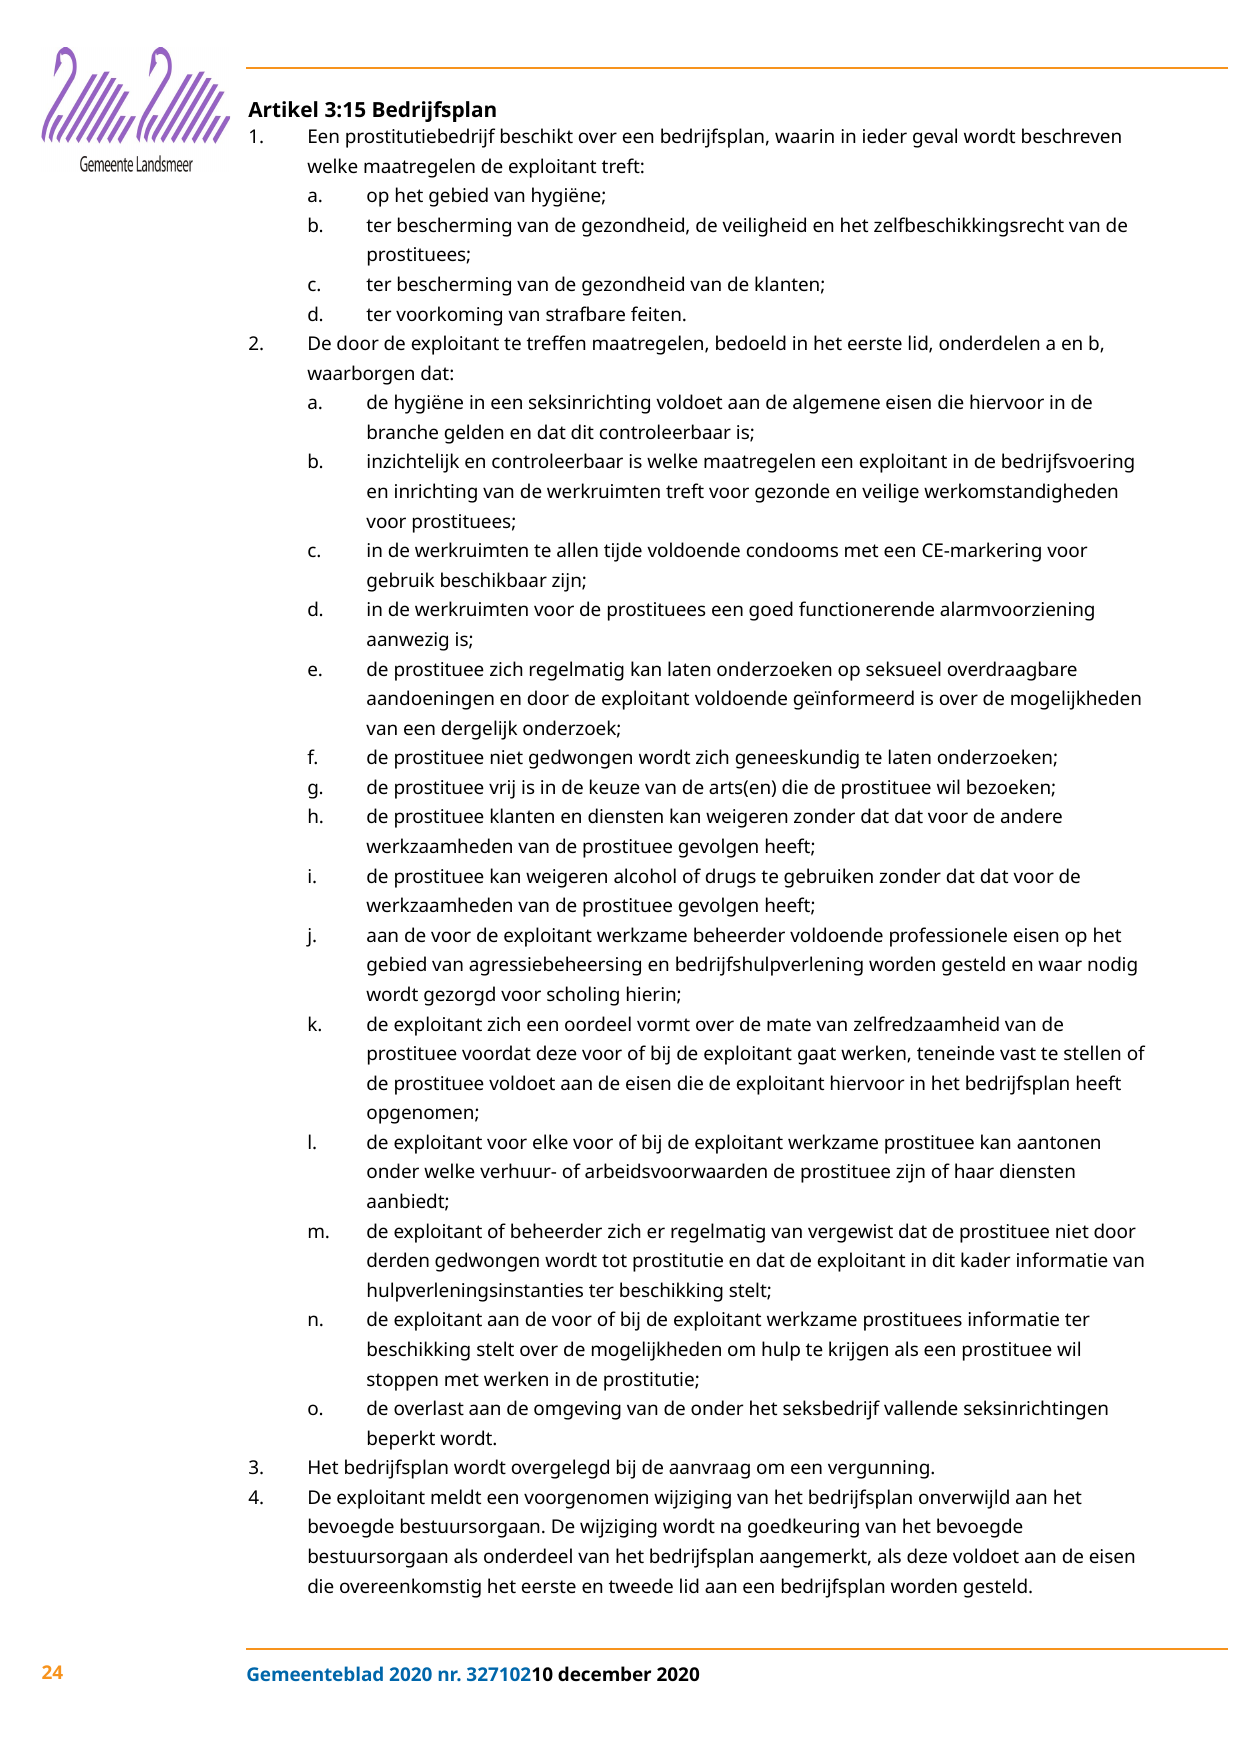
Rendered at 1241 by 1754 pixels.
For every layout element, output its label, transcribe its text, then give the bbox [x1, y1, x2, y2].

list de exploitant of beheerder zich er regelmatig van vergewist dat de prostituee niet door derden gedwongen wordt tot prostitutie en dat de exploitant in dit kader informatie van hulpverleningsinstanties ter beschikking stelt; [307, 1218, 1152, 1303]
list De door de exploitant te treffen maatregelen, bedoeld in het eerste lid, onderdelen a en b, waarborgen dat: [248, 330, 1152, 386]
list de prostituee vrij is in de keuze van de arts(en) die de prostituee wil bezoeken; [307, 774, 1152, 800]
list Het bedrijfsplan wordt overgelegd bij de aanvraag om een vergunning. [248, 1454, 1152, 1480]
text Artikel 3:15 Bedrijfsplan [248, 95, 1152, 123]
list de prostituee kan weigeren alcohol of drugs te gebruiken zonder dat dat voor de werkzaamheden van de prostituee gevolgen heeft; [307, 863, 1152, 918]
list in de werkruimten voor de prostituees een goed functionerende alarmvoorziening aanwezig is; [307, 597, 1152, 652]
list de overlast aan de omgeving van de onder het seksbedrijf vallende seksinrichtingen beperkt wordt. [307, 1395, 1152, 1451]
list de exploitant voor elke voor of bij de exploitant werkzame prostituee kan aantonen onder welke verhuur- of arbeidsvoorwaarden de prostituee zijn of haar diensten aanbiedt; [307, 1129, 1152, 1214]
list ter voorkoming van strafbare feiten. [307, 301, 1152, 326]
list in de werkruimten te allen tijde voldoende condooms met een CE-markering voor gebruik beschikbaar zijn; [307, 537, 1152, 593]
list de hygiëne in een seksinrichting voldoet aan de algemene eisen die hiervoor in de branche gelden en dat dit controleerbaar is; [307, 389, 1152, 445]
picture [41, 47, 231, 172]
list inzichtelijk en controleerbaar is welke maatregelen een exploitant in de bedrijfsvoering en inrichting van de werkruimten treft voor gezonde en veilige werkomstandigheden voor prostituees; [307, 449, 1152, 533]
list de prostituee niet gedwongen wordt zich geneeskundig te laten onderzoeken; [307, 744, 1152, 770]
list de exploitant aan de voor of bij de exploitant werkzame prostituees informatie ter beschikking stelt over de mogelijkheden om hulp te krijgen als een prostituee wil stoppen met werken in de prostitutie; [307, 1307, 1152, 1391]
list aan de voor de exploitant werkzame beheerder voldoende professionele eisen op het gebied van agressiebeheersing en bedrijfshulpverlening worden gesteld en waar nodig wordt gezorgd voor scholing hierin; [307, 922, 1152, 1007]
list ter bescherming van de gezondheid, de veiligheid en het zelfbeschikkingsrecht van de prostituees; [307, 212, 1152, 267]
list de prostituee klanten en diensten kan weigeren zonder dat dat voor de andere werkzaamheden van de prostituee gevolgen heeft; [307, 804, 1152, 859]
list ter bescherming van de gezondheid van de klanten; [307, 271, 1152, 297]
list De exploitant meldt een voorgenomen wijziging van het bedrijfsplan onverwijld aan het bevoegde bestuursorgaan. De wijziging wordt na goedkeuring van het bevoegde bestuursorgaan als onderdeel van het bedrijfsplan aangemerkt, als deze voldoet aan de eisen die overeenkomstig het eerste en tweede lid aan een bedrijfsplan worden gesteld. [248, 1484, 1152, 1598]
list op het gebied van hygiëne; [307, 182, 1152, 208]
list de prostituee zich regelmatig kan laten onderzoeken op seksueel overdraagbare aandoeningen en door de exploitant voldoende geïnformeerd is over de mogelijkheden van een dergelijk onderzoek; [307, 656, 1152, 741]
list de exploitant zich een oordeel vormt over de mate van zelfredzaamheid van de prostituee voordat deze voor of bij de exploitant gaat werken, teneinde vast te stellen of de prostituee voldoet aan de eisen die de exploitant hiervoor in het bedrijfsplan heeft opgenomen; [307, 1011, 1152, 1125]
list Een prostitutiebedrijf beschikt over een bedrijfsplan, waarin in ieder geval wordt beschreven welke maatregelen de exploitant treft: [248, 123, 1152, 178]
